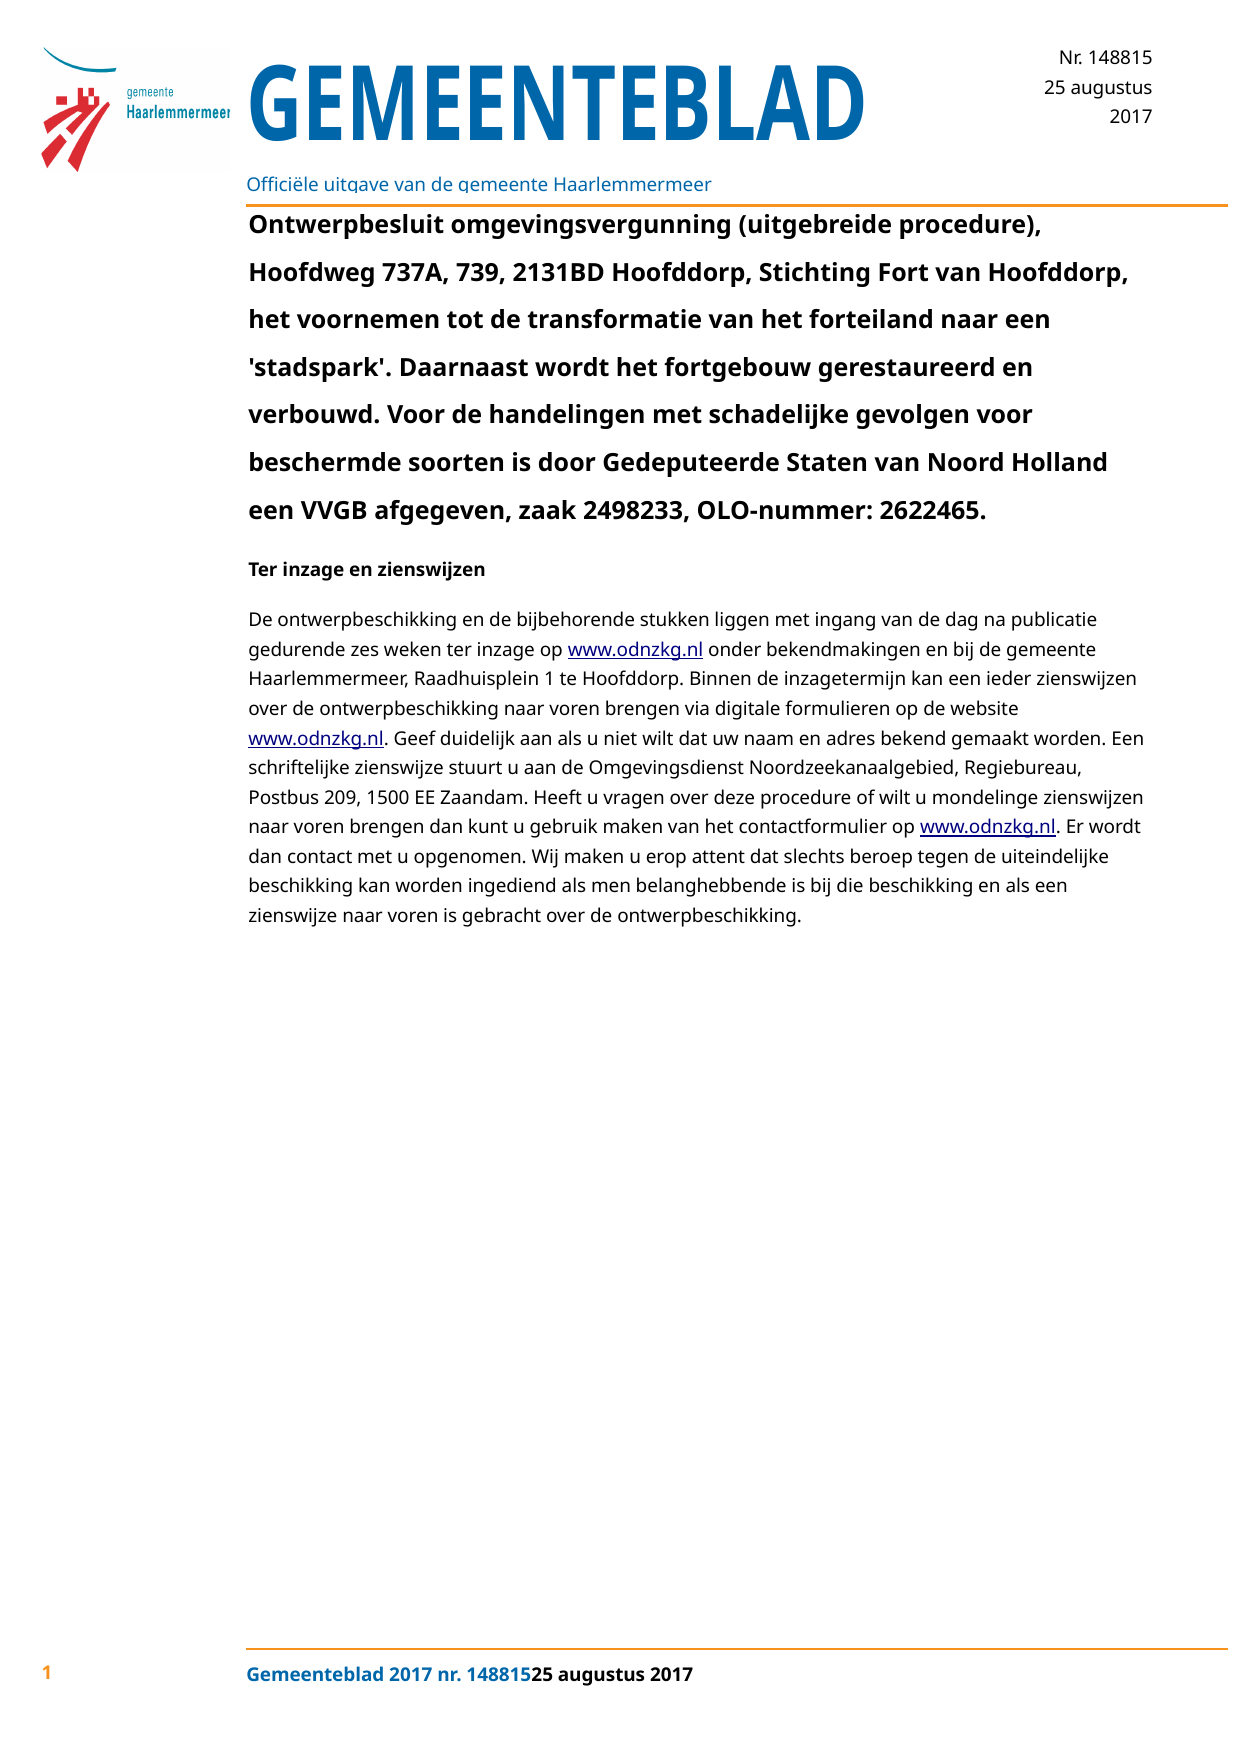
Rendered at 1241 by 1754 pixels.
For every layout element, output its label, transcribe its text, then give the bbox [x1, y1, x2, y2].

text De ontwerpbeschikking en de bijbehorende stukken liggen met ingang van de dag na publicatie gedurende zes weken ter inzage op www.odnzkg.nl onder bekendmakingen en bij de gemeente Haarlemmermeer, Raadhuisplein 1 te Hoofddorp. Binnen de inzagetermijn kan een ieder zienswijzen over de ontwerpbeschikking naar voren brengen via digitale formulieren op de website www.odnzkg.nl. Geef duidelijk aan als u niet wilt dat uw naam en adres bekend gemaakt worden. Een schriftelijke zienswijze stuurt u aan de Omgevingsdienst Noordzeekanaalgebied, Regiebureau, Postbus 209, 1500 EE Zaandam. Heeft u vragen over deze procedure of wilt u mondelinge zienswijzen naar voren brengen dan kunt u gebruik maken van het contactformulier op www.odnzkg.nl. Er wordt dan contact met u opgenomen. Wij maken u erop attent dat slechts beroep tegen de uiteindelijke beschikking kan worden ingediend als men belanghebbende is bij die beschikking en als een zienswijze naar voren is gebracht over de ontwerpbeschikking. [248, 606, 1152, 928]
text Ontwerpbesluit omgevingsvergunning (uitgebreide procedure), Hoofdweg 737A, 739, 2131BD Hoofddorp, Stichting Fort van Hoofddorp, het voornemen tot de transformatie van het forteiland naar een 'stadspark'. Daarnaast wordt het fortgebouw gerestaureerd en verbouwd. Voor de handelingen met schadelijke gevolgen voor beschermde soorten is door Gedeputeerde Staten van Noord Holland een VVGB afgegeven, zaak 2498233, OLO-nummer: 2622465. [248, 207, 1152, 526]
text Ter inzage en zienswijzen [248, 556, 1152, 582]
picture [41, 47, 231, 172]
